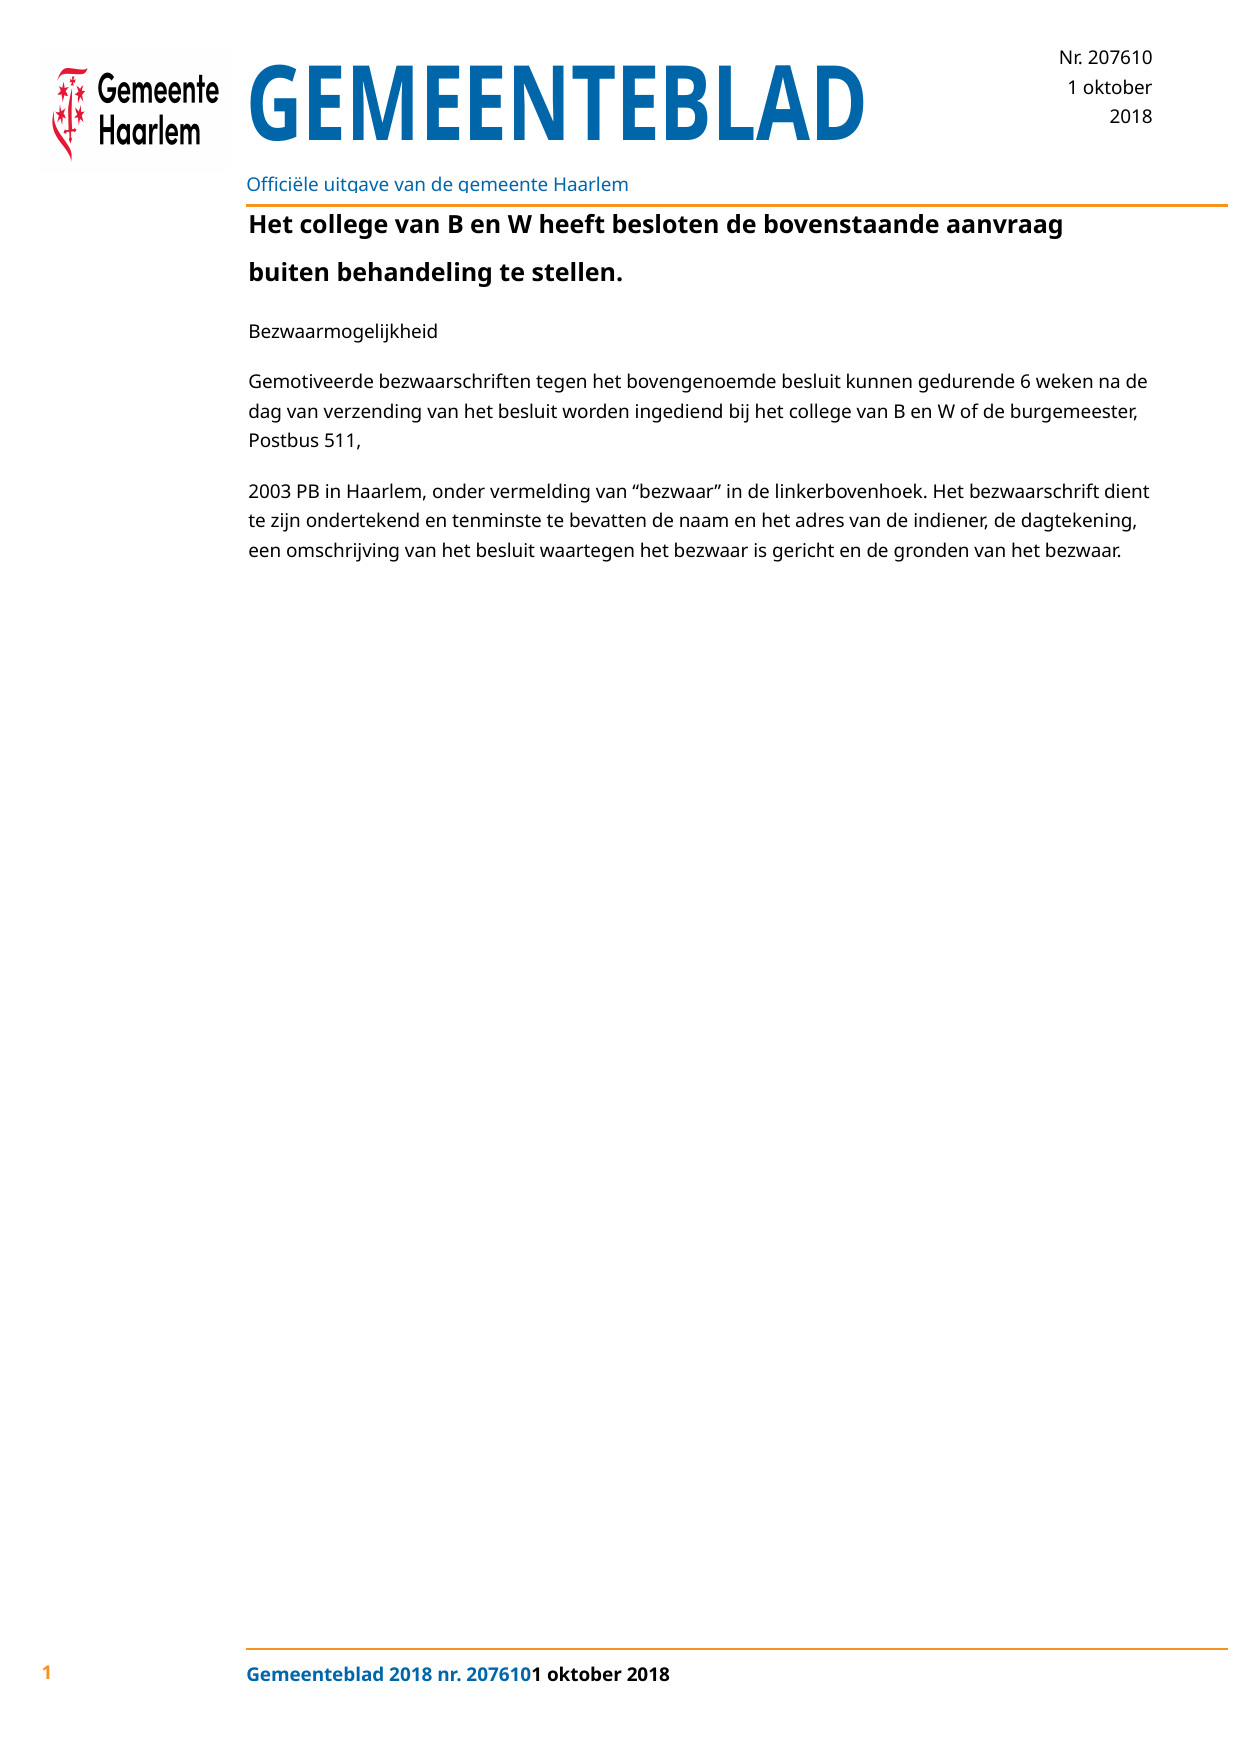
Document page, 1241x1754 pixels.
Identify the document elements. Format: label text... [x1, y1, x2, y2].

text Bezwaarmogelijkheid [248, 318, 1152, 344]
text Gemotiveerde bezwaarschriften tegen het bovengenoemde besluit kunnen gedurende 6 weken na de dag van verzending van het besluit worden ingediend bij het college van B en W of de burgemeester, Postbus 511, [248, 368, 1152, 453]
text 2003 PB in Haarlem, onder vermelding van “bezwaar” in de linkerbovenhoek. Het bezwaarschrift dient te zijn ondertekend en tenminste te bevatten de naam en het adres van de indiener, de dagtekening, een omschrijving van het besluit waartegen het bezwaar is gericht en de gronden van het bezwaar. [248, 478, 1152, 563]
text Het college van B en W heeft besloten de bovenstaande aanvraag buiten behandeling te stellen. [248, 207, 1152, 288]
picture [41, 47, 231, 172]
